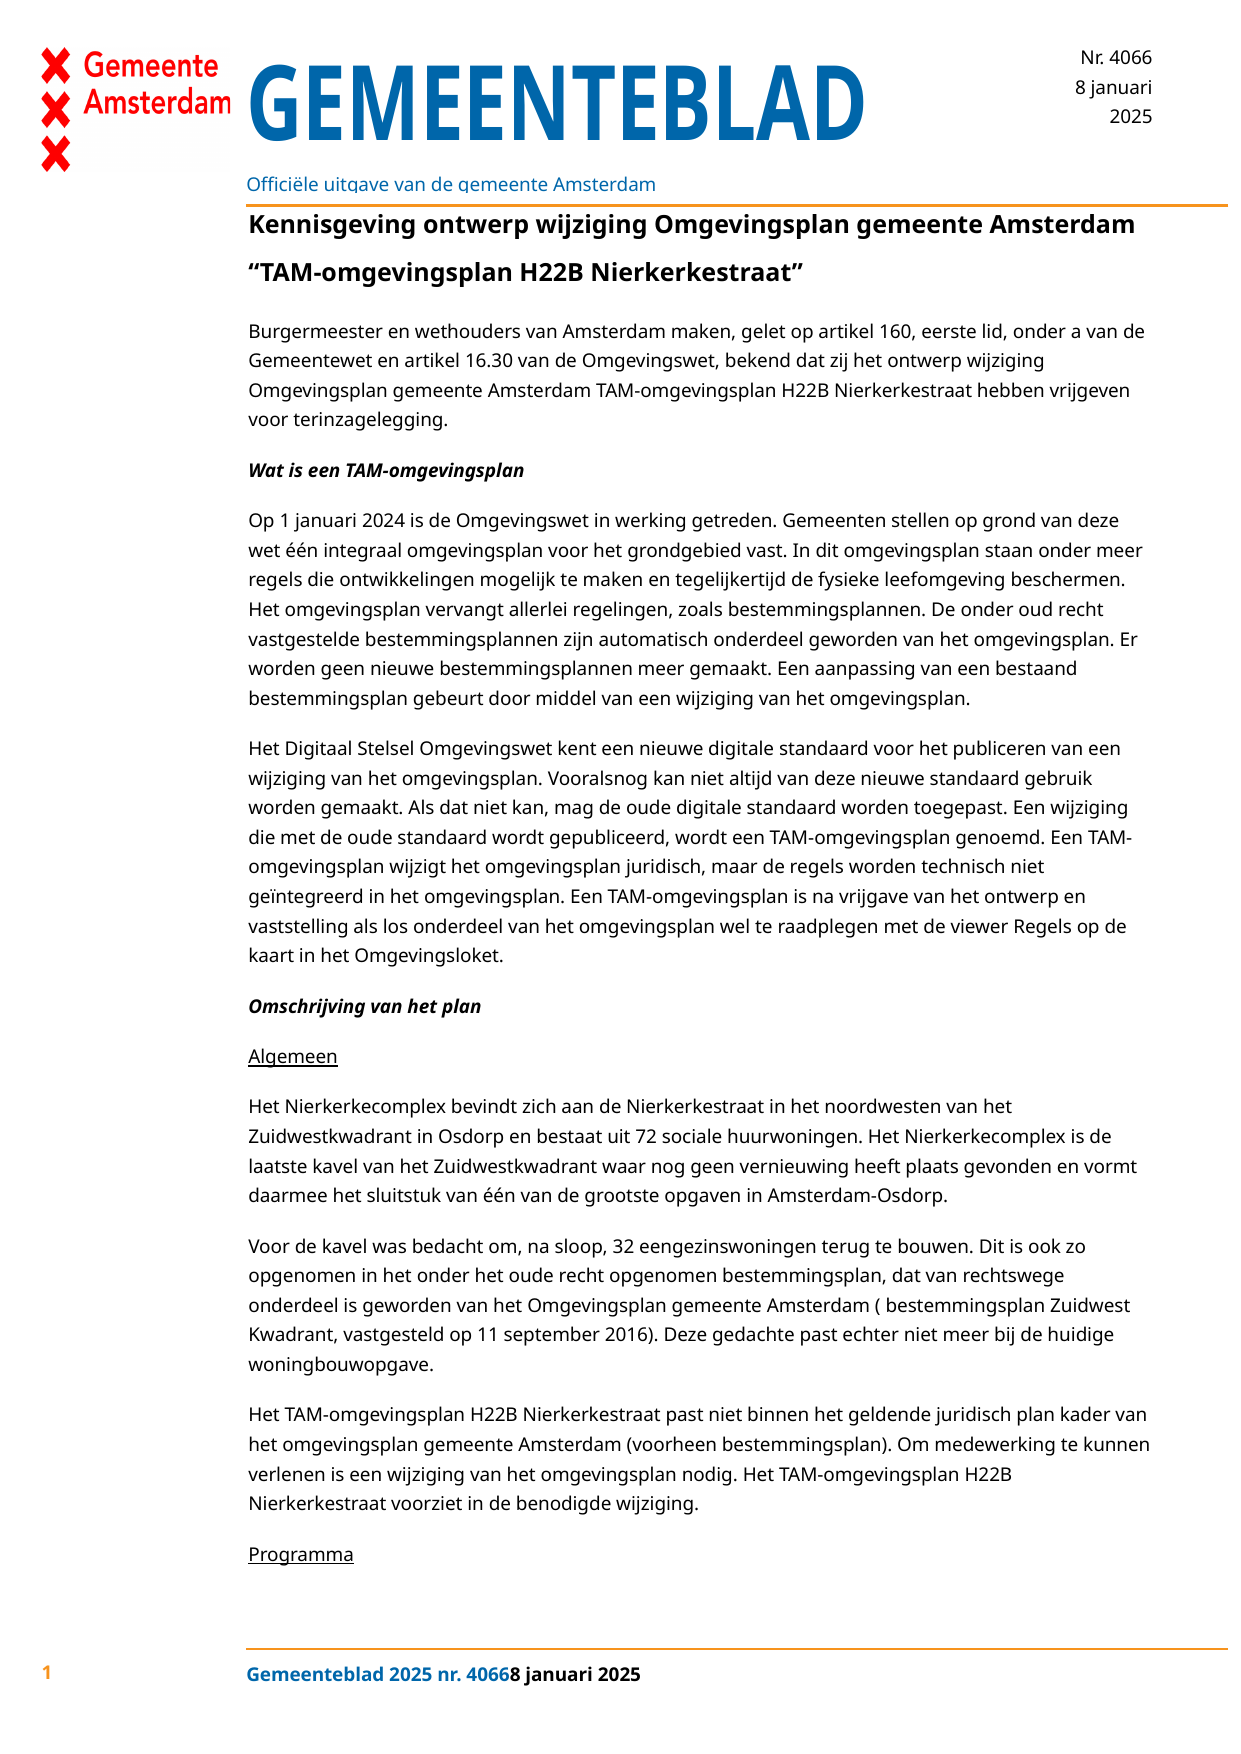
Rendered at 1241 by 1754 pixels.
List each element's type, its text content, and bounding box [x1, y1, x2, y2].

text Wat is een TAM-omgevingsplan [248, 457, 1152, 483]
text Voor de kavel was bedacht om, na sloop, 32 eengezinswoningen terug te bouwen. Dit is ook zo opgenomen in het onder het oude recht opgenomen bestemmingsplan, dat van rechtswege onderdeel is geworden van het Omgevingsplan gemeente Amsterdam ( bestemmingsplan Zuidwest Kwadrant, vastgesteld op 11 september 2016). Deze gedachte past echter niet meer bij de huidige woningbouwopgave. [248, 1233, 1152, 1377]
text Algemeen [248, 1043, 1152, 1069]
text Het TAM-omgevingsplan H22B Nierkerkestraat past niet binnen het geldende juridisch plan kader van het omgevingsplan gemeente Amsterdam (voorheen bestemmingsplan). Om medewerking te kunnen verlenen is een wijziging van het omgevingsplan nodig. Het TAM-omgevingsplan H22B Nierkerkestraat voorziet in de benodigde wijziging. [248, 1402, 1152, 1516]
text Het Digitaal Stelsel Omgevingswet kent een nieuwe digitale standaard voor het publiceren van een wijziging van het omgevingsplan. Vooralsnog kan niet altijd van deze nieuwe standaard gebruik worden gemaakt. Als dat niet kan, mag de oude digitale standaard worden toegepast. Een wijziging die met de oude standaard wordt gepubliceerd, wordt een TAM-omgevingsplan genoemd. Een TAM-omgevingsplan wijzigt het omgevingsplan juridisch, maar de regels worden technisch niet geïntegreerd in het omgevingsplan. Een TAM-omgevingsplan is na vrijgave van het ontwerp en vaststelling als los onderdeel van het omgevingsplan wel te raadplegen met de viewer Regels op de kaart in het Omgevingsloket. [248, 735, 1152, 968]
text Op 1 januari 2024 is de Omgevingswet in werking getreden. Gemeenten stellen op grond van deze wet één integraal omgevingsplan voor het grondgebied vast. In dit omgevingsplan staan onder meer regels die ontwikkelingen mogelijk te maken en tegelijkertijd de fysieke leefomgeving beschermen. Het omgevingsplan vervangt allerlei regelingen, zoals bestemmingsplannen. De onder oud recht vastgestelde bestemmingsplannen zijn automatisch onderdeel geworden van het omgevingsplan. Er worden geen nieuwe bestemmingsplannen meer gemaakt. Een aanpassing van een bestaand bestemmingsplan gebeurt door middel van een wijziging van het omgevingsplan. [248, 507, 1152, 711]
text Programma [248, 1541, 1152, 1567]
text Kennisgeving ontwerp wijziging Omgevingsplan gemeente Amsterdam “TAM-omgevingsplan H22B Nierkerkestraat” [248, 207, 1152, 288]
text Omschrijving van het plan [248, 993, 1152, 1019]
text Het Nierkerkecomplex bevindt zich aan de Nierkerkestraat in het noordwesten van het Zuidwestkwadrant in Osdorp en bestaat uit 72 sociale huurwoningen. Het Nierkerkecomplex is de laatste kavel van het Zuidwestkwadrant waar nog geen vernieuwing heeft plaats gevonden en vormt daarmee het sluitstuk van één van de grootste opgaven in Amsterdam-Osdorp. [248, 1094, 1152, 1208]
text Burgermeester en wethouders van Amsterdam maken, gelet op artikel 160, eerste lid, onder a van de Gemeentewet en artikel 16.30 van de Omgevingswet, bekend dat zij het ontwerp wijziging Omgevingsplan gemeente Amsterdam TAM-omgevingsplan H22B Nierkerkestraat hebben vrijgeven voor terinzagelegging. [248, 318, 1152, 432]
picture [41, 47, 231, 172]
